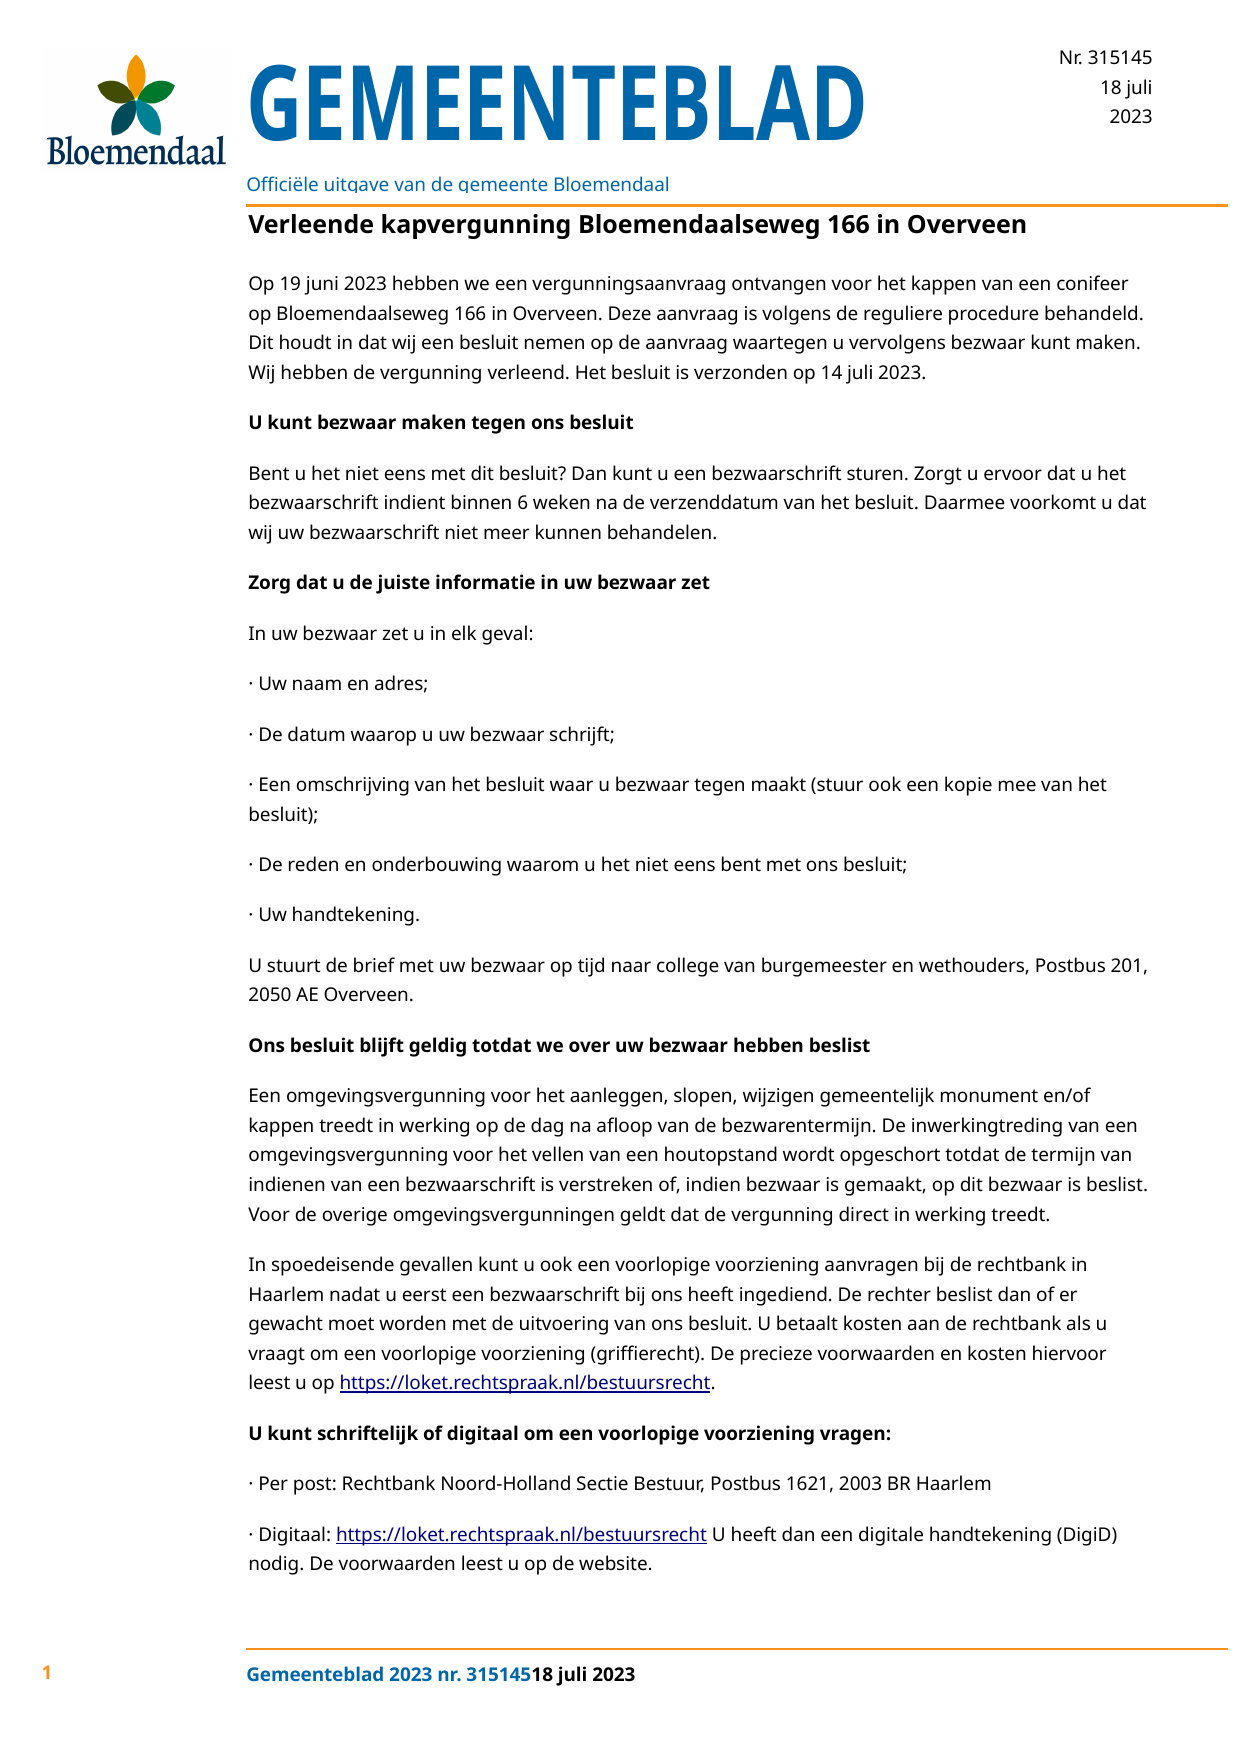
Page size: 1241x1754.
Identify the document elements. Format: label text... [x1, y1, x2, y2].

text · Uw handtekening. [248, 902, 1152, 927]
text · De reden en onderbouwing waarom u het niet eens bent met ons besluit; [248, 851, 1152, 877]
text In spoedeisende gevallen kunt u ook een voorlopige voorziening aanvragen bij de rechtbank in Haarlem nadat u eerst een bezwaarschrift bij ons heeft ingediend. De rechter beslist dan of er gewacht moet worden met de uitvoering van ons besluit. U betaalt kosten aan de rechtbank als u vraagt om een voorlopige voorziening (griffierecht). De precieze voorwaarden en kosten hiervoor leest u op https://loket.rechtspraak.nl/bestuursrecht. [248, 1251, 1152, 1395]
text · De datum waarop u uw bezwaar schrijft; [248, 721, 1152, 746]
text Verleende kapvergunning Bloemendaalseweg 166 in Overveen [248, 207, 1152, 241]
text U stuurt de brief met uw bezwaar op tijd naar college van burgemeester en wethouders, Postbus 201, 2050 AE Overveen. [248, 952, 1152, 1007]
text Op 19 juni 2023 hebben we een vergunningsaanvraag ontvangen voor het kappen van een conifeer op Bloemendaalseweg 166 in Overveen. Deze aanvraag is volgens de reguliere procedure behandeld. Dit houdt in dat wij een besluit nemen op de aanvraag waartegen u vervolgens bezwaar kunt maken. Wij hebben de vergunning verleend. Het besluit is verzonden op 14 juli 2023. [248, 270, 1152, 385]
text U kunt bezwaar maken tegen ons besluit [248, 409, 1152, 435]
text Ons besluit blijft geldig totdat we over uw bezwaar hebben beslist [248, 1032, 1152, 1058]
text · Een omschrijving van het besluit waar u bezwaar tegen maakt (stuur ook een kopie mee van het besluit); [248, 771, 1152, 826]
text · Digitaal: https://loket.rechtspraak.nl/bestuursrecht U heeft dan een digitale handtekening (DigiD) nodig. De voorwaarden leest u op de website. [248, 1521, 1152, 1576]
text Bent u het niet eens met dit besluit? Dan kunt u een bezwaarschrift sturen. Zorgt u ervoor dat u het bezwaarschrift indient binnen 6 weken na de verzenddatum van het besluit. Daarmee voorkomt u dat wij uw bezwaarschrift niet meer kunnen behandelen. [248, 460, 1152, 545]
text In uw bezwaar zet u in elk geval: [248, 620, 1152, 646]
text · Per post: Rechtbank Noord-Holland Sectie Bestuur, Postbus 1621, 2003 BR Haarlem [248, 1470, 1152, 1496]
text U kunt schriftelijk of digitaal om een voorlopige voorziening vragen: [248, 1420, 1152, 1446]
text · Uw naam en adres; [248, 670, 1152, 696]
text Een omgevingsvergunning voor het aanleggen, slopen, wijzigen gemeentelijk monument en/of kappen treedt in werking op de dag na afloop van de bezwarentermijn. De inwerkingtreding van een omgevingsvergunning voor het vellen van een houtopstand wordt opgeschort totdat de termijn van indienen van een bezwaarschrift is verstreken of, indien bezwaar is gemaakt, op dit bezwaar is beslist. Voor de overige omgevingsvergunningen geldt dat de vergunning direct in werking treedt. [248, 1082, 1152, 1226]
text Zorg dat u de juiste informatie in uw bezwaar zet [248, 569, 1152, 595]
picture [41, 47, 231, 172]
